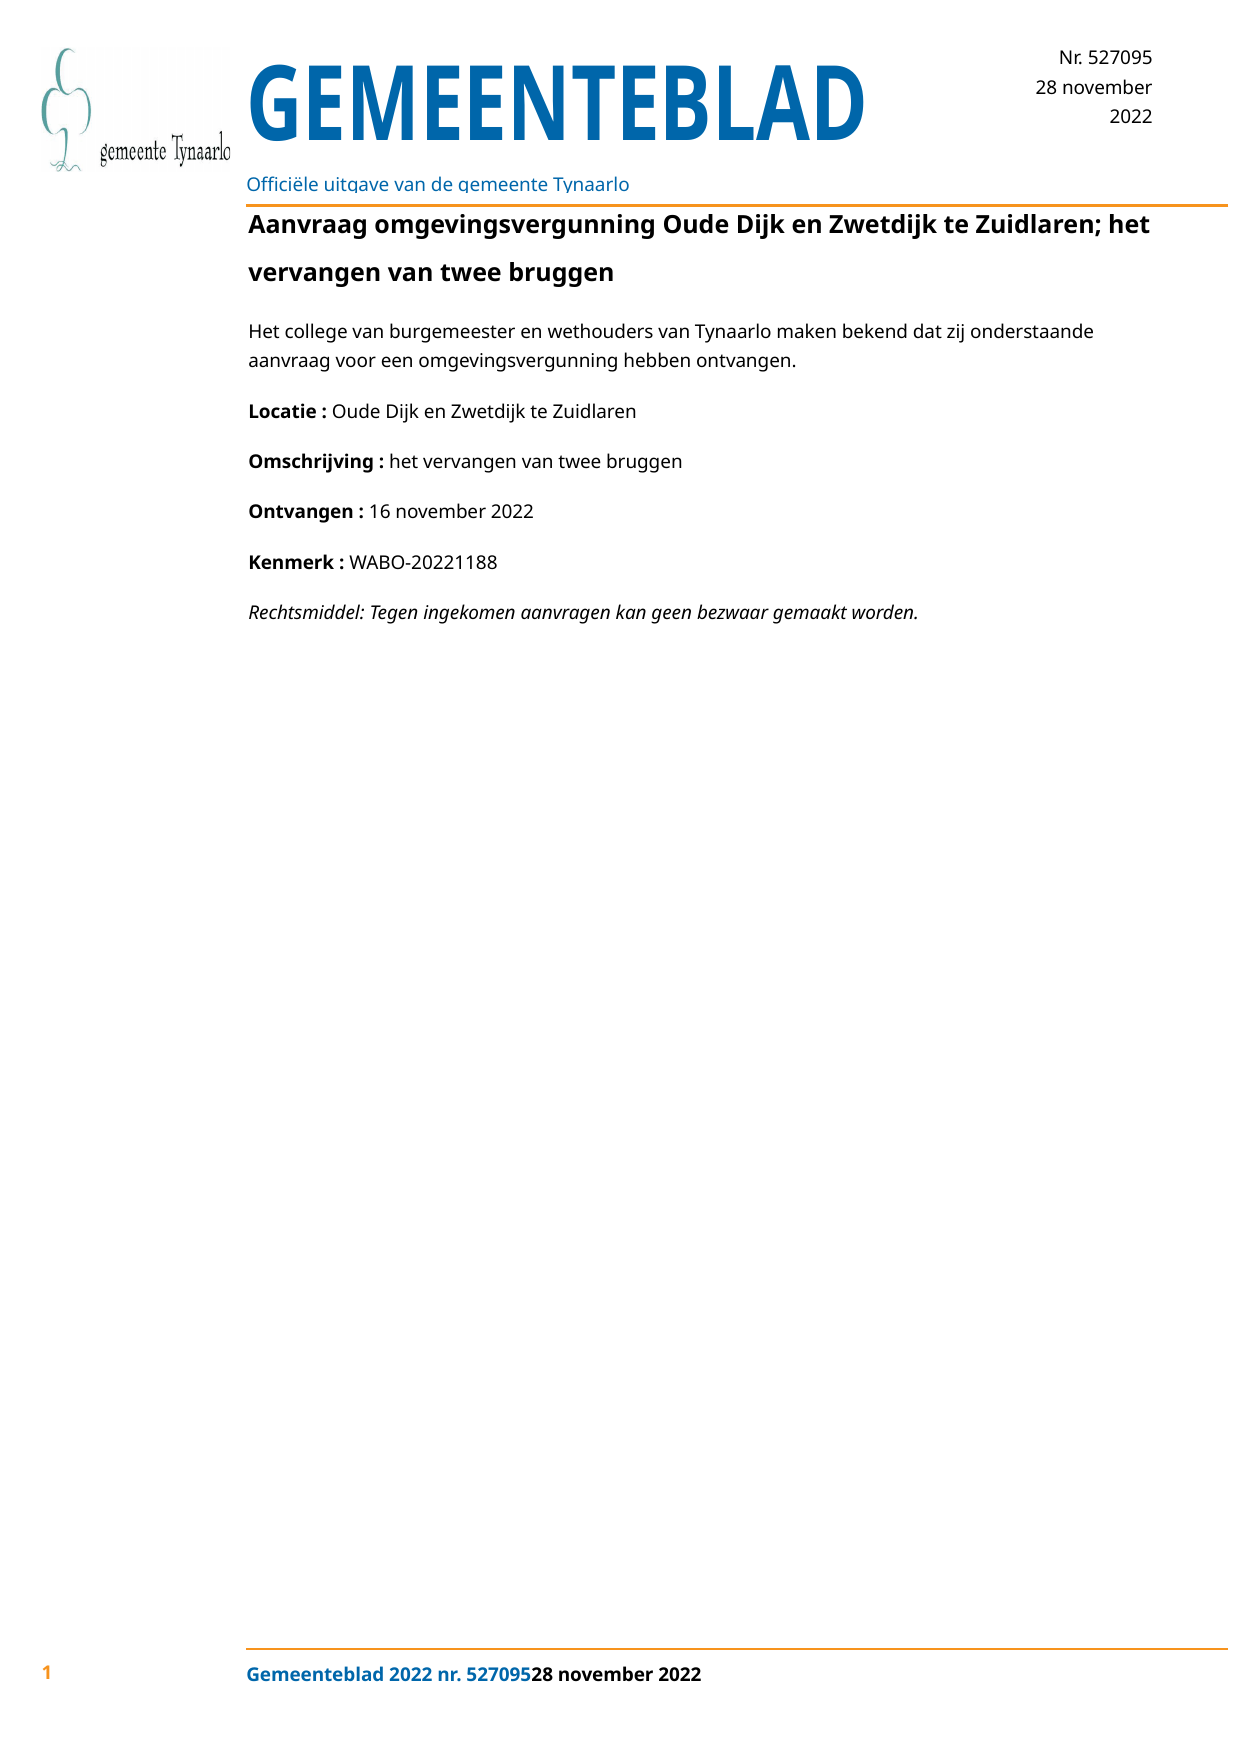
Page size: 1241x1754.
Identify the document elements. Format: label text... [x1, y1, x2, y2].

text Aanvraag omgevingsvergunning Oude Dijk en Zwetdijk te Zuidlaren; het vervangen van twee bruggen [248, 207, 1152, 288]
text Kenmerk : WABO-20221188 [248, 549, 1152, 575]
text Het college van burgemeester en wethouders van Tynaarlo maken bekend dat zij onderstaande aanvraag voor een omgevingsvergunning hebben ontvangen. [248, 318, 1152, 373]
text Omschrijving : het vervangen van twee bruggen [248, 448, 1152, 474]
text Ontvangen : 16 november 2022 [248, 499, 1152, 524]
picture [41, 47, 231, 172]
text Locatie : Oude Dijk en Zwetdijk te Zuidlaren [248, 398, 1152, 424]
text Rechtsmiddel: Tegen ingekomen aanvragen kan geen bezwaar gemaakt worden. [248, 599, 1152, 625]
